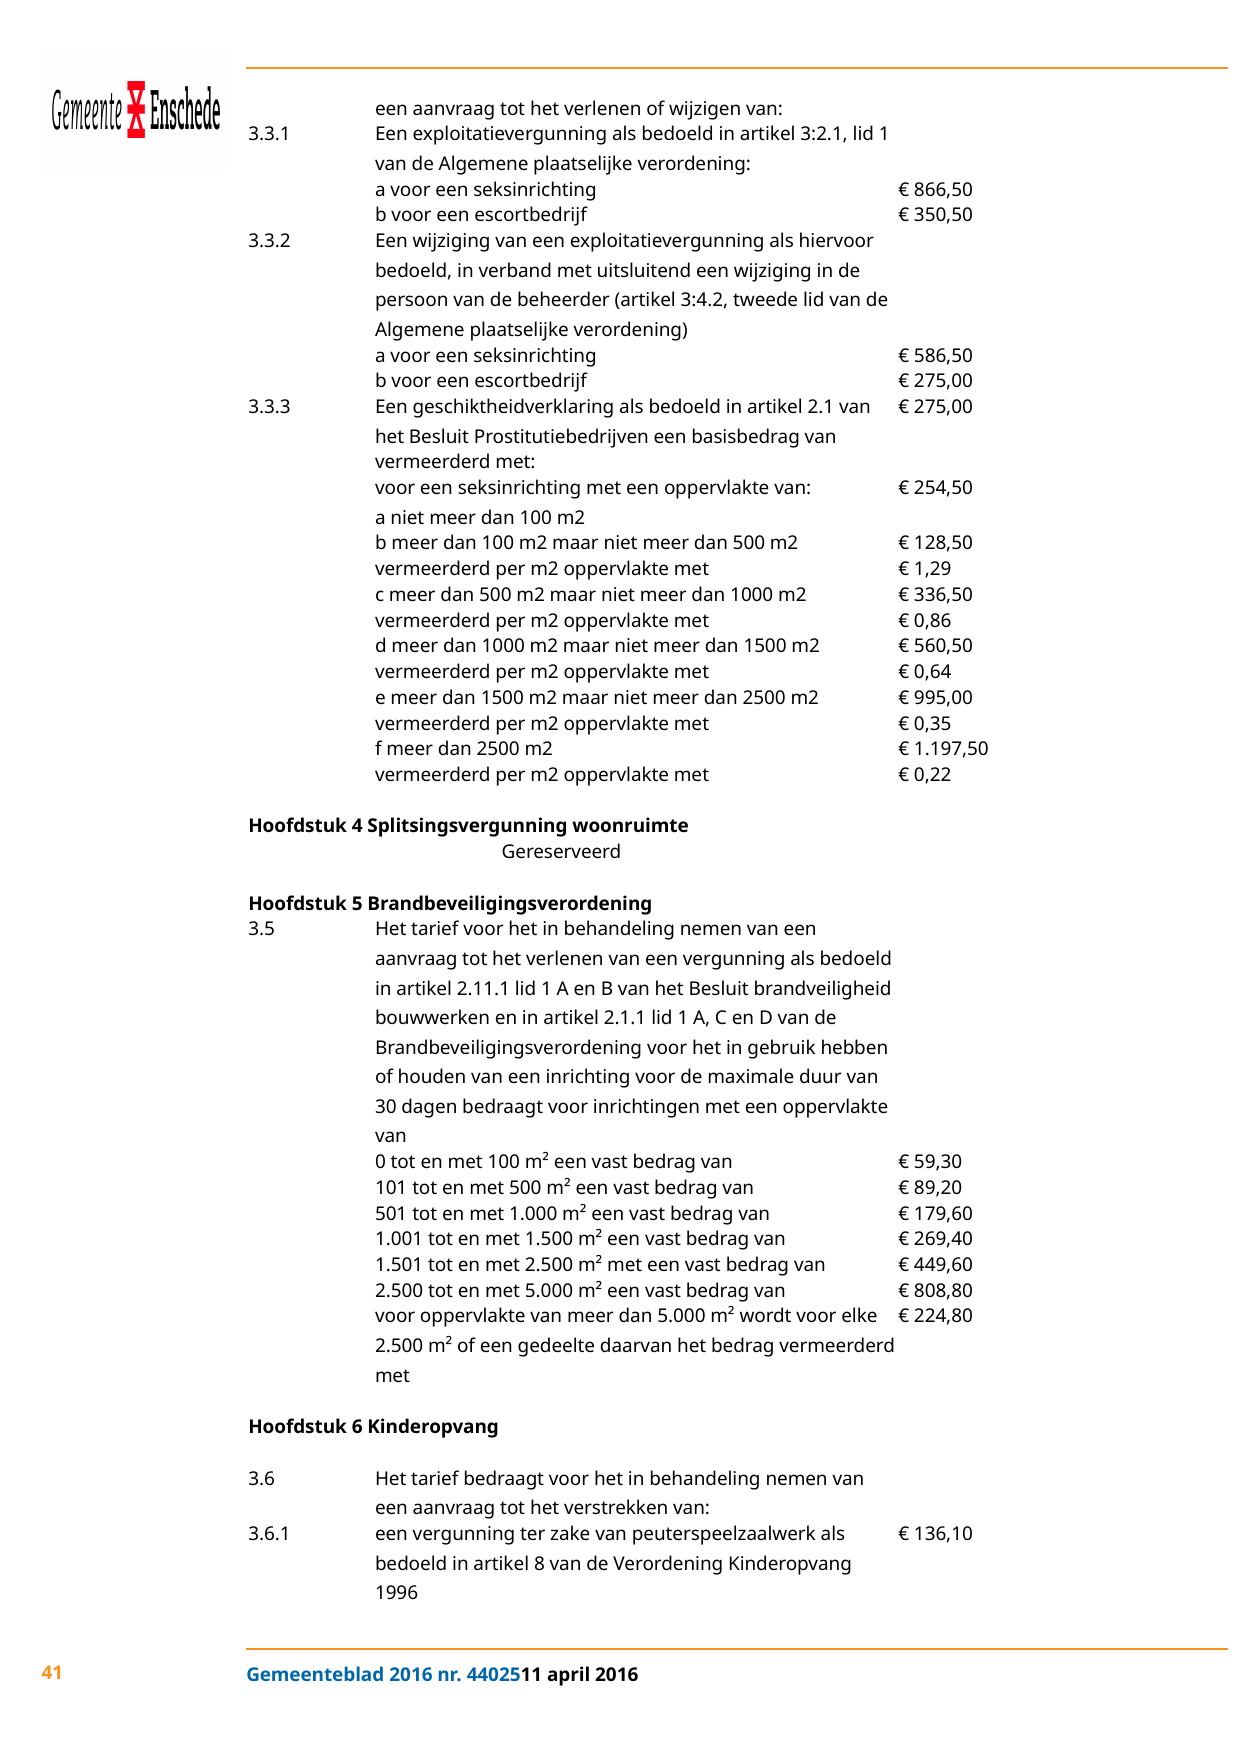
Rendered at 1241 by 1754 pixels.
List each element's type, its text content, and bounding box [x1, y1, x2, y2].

table_cell 0 tot en met 100 m² een vast bedrag van [375, 1148, 898, 1174]
table_cell € 995,00 [898, 684, 1025, 710]
table_cell [375, 1388, 898, 1413]
table_cell Hoofdstuk 6 Kinderopvang [248, 1413, 898, 1439]
table_cell vermeerderd per m2 oppervlakte met [375, 761, 898, 787]
table_cell [898, 1413, 1025, 1439]
table_cell [248, 1388, 375, 1413]
table_cell a voor een seksinrichting [375, 176, 898, 202]
table_cell [248, 530, 375, 555]
table_cell [248, 342, 375, 367]
table_cell 101 tot en met 500 m² een vast bedrag van [375, 1174, 898, 1200]
table_cell € 1,29 [898, 555, 1025, 581]
table_cell vermeerderd per m2 oppervlakte met [375, 607, 898, 632]
table_cell € 275,00 [898, 368, 1025, 393]
table_cell een aanvraag tot het verlenen of wijzigen van: [375, 95, 898, 121]
table_cell € 224,80 [898, 1303, 1025, 1388]
table_cell [898, 121, 1025, 176]
table_cell Een exploitatievergunning als bedoeld in artikel 3:2.1, lid 1 van de Algemene plaatselijke verordening: [375, 121, 898, 176]
table_cell vermeerderd per m2 oppervlakte met [375, 710, 898, 735]
table_cell [375, 864, 898, 890]
table_cell Een wijziging van een exploitatievergunning als hiervoor bedoeld, in verband met uitsluitend een wijziging in de persoon van de beheerder (artikel 3:4.2, tweede lid van de Algemene plaatselijke verordening) [375, 227, 898, 342]
table_cell [248, 684, 375, 710]
table_cell [248, 1174, 375, 1200]
table_cell [898, 1465, 1025, 1520]
table_cell e meer dan 1500 m2 maar niet meer dan 2500 m2 [375, 684, 898, 710]
table_cell [248, 761, 375, 787]
table_cell [248, 202, 375, 227]
table_cell b voor een escortbedrijf [375, 202, 898, 227]
table_cell Gereserveerd [501, 838, 898, 864]
table_cell 3.3.3 [248, 393, 375, 448]
table_cell een vergunning ter zake van peuterspeelzaalwerk als bedoeld in artikel 8 van de Verordening Kinderopvang 1996 [375, 1520, 898, 1605]
table_cell € 136,10 [898, 1520, 1025, 1605]
table_cell 3.3.2 [248, 227, 375, 342]
table_cell [375, 1439, 898, 1465]
table_cell € 0,22 [898, 761, 1025, 787]
table_cell 501 tot en met 1.000 m² een vast bedrag van [375, 1200, 898, 1226]
table_cell € 449,60 [898, 1251, 1025, 1277]
table_cell [248, 658, 375, 684]
table_cell Hoofdstuk 4 Splitsingsvergunning woonruimte [248, 813, 898, 838]
table_cell [898, 1388, 1025, 1413]
table_cell 1.001 tot en met 1.500 m² een vast bedrag van [375, 1226, 898, 1251]
table_cell € 128,50 [898, 530, 1025, 555]
table_cell [898, 813, 1025, 838]
table_cell € 808,80 [898, 1277, 1025, 1303]
table_cell b voor een escortbedrijf [375, 368, 898, 393]
table_cell [248, 1303, 375, 1388]
table_cell [248, 787, 375, 813]
table_cell 3.5 [248, 916, 375, 1148]
table_cell € 59,30 [898, 1148, 1025, 1174]
table_cell [248, 1200, 375, 1226]
table_cell [898, 890, 1025, 916]
table_cell [248, 710, 375, 735]
table_cell Het tarief voor het in behandeling nemen van een aanvraag tot het verlenen van een vergunning als bedoeld in artikel 2.11.1 lid 1 A en B van het Besluit brandveiligheid bouwwerken en in artikel 2.1.1 lid 1 A, C en D van de Brandbeveiligingsverordening voor het in gebruik hebben of houden van een inrichting voor de maximale duur van 30 dagen bedraagt voor inrichtingen met een oppervlakte van [375, 916, 898, 1148]
table_cell [248, 838, 501, 864]
table_cell [898, 787, 1025, 813]
table_cell [248, 1277, 375, 1303]
table_cell b meer dan 100 m2 maar niet meer dan 500 m2 [375, 530, 898, 555]
table_cell [248, 474, 375, 529]
table_cell voor oppervlakte van meer dan 5.000 m² wordt voor elke 2.500 m² of een gedeelte daarvan het bedrag vermeerderd met [375, 1303, 898, 1388]
table_cell € 350,50 [898, 202, 1025, 227]
table_cell [898, 864, 1025, 890]
table_cell 2.500 tot en met 5.000 m² een vast bedrag van [375, 1277, 898, 1303]
table_cell [898, 95, 1025, 121]
table_cell [898, 916, 1025, 1148]
table_cell [248, 581, 375, 607]
table_cell [248, 368, 375, 393]
table_cell 3.6 [248, 1465, 375, 1520]
table_cell 1.501 tot en met 2.500 m² met een vast bedrag van [375, 1251, 898, 1277]
table_cell [375, 787, 898, 813]
table_cell [248, 735, 375, 761]
table_cell Het tarief bedraagt voor het in behandeling nemen van een aanvraag tot het verstrekken van: [375, 1465, 898, 1520]
table_cell Een geschiktheidverklaring als bedoeld in artikel 2.1 van het Besluit Prostitutiebedrijven een basisbedrag van [375, 393, 898, 448]
table_cell [898, 1439, 1025, 1465]
table_cell [248, 633, 375, 658]
table_cell € 89,20 [898, 1174, 1025, 1200]
table_cell € 254,50 [898, 474, 1025, 529]
table_cell € 275,00 [898, 393, 1025, 448]
table_cell € 336,50 [898, 581, 1025, 607]
table_cell f meer dan 2500 m2 [375, 735, 898, 761]
table_cell € 0,35 [898, 710, 1025, 735]
table_cell € 586,50 [898, 342, 1025, 367]
table_cell voor een seksinrichting met een oppervlakte van: a niet meer dan 100 m2 [375, 474, 898, 529]
table_cell [248, 1226, 375, 1251]
table_cell € 1.197,50 [898, 735, 1025, 761]
table_cell [248, 1439, 375, 1465]
table_cell Hoofdstuk 5 Brandbeveiligingsverordening [248, 890, 898, 916]
table_cell vermeerderd met: [375, 449, 898, 474]
table_cell [898, 449, 1025, 474]
table_cell vermeerderd per m2 oppervlakte met [375, 555, 898, 581]
table_cell € 0,86 [898, 607, 1025, 632]
table_cell € 0,64 [898, 658, 1025, 684]
table_cell 3.6.1 [248, 1520, 375, 1605]
table_cell [248, 449, 375, 474]
table_cell d meer dan 1000 m2 maar niet meer dan 1500 m2 [375, 633, 898, 658]
table_cell c meer dan 500 m2 maar niet meer dan 1000 m2 [375, 581, 898, 607]
table_cell a voor een seksinrichting [375, 342, 898, 367]
table_cell [248, 555, 375, 581]
picture [41, 47, 231, 172]
table_cell 3.3.1 [248, 121, 375, 176]
table_cell vermeerderd per m2 oppervlakte met [375, 658, 898, 684]
table_cell € 179,60 [898, 1200, 1025, 1226]
table_cell [248, 95, 375, 121]
table_cell [248, 607, 375, 632]
table_cell [248, 1148, 375, 1174]
table_cell [248, 1251, 375, 1277]
table_cell [898, 227, 1025, 342]
table_cell [898, 838, 1152, 864]
table_cell € 866,50 [898, 176, 1025, 202]
table_cell [248, 864, 375, 890]
table_cell € 269,40 [898, 1226, 1025, 1251]
table_cell € 560,50 [898, 633, 1025, 658]
table_cell [248, 176, 375, 202]
